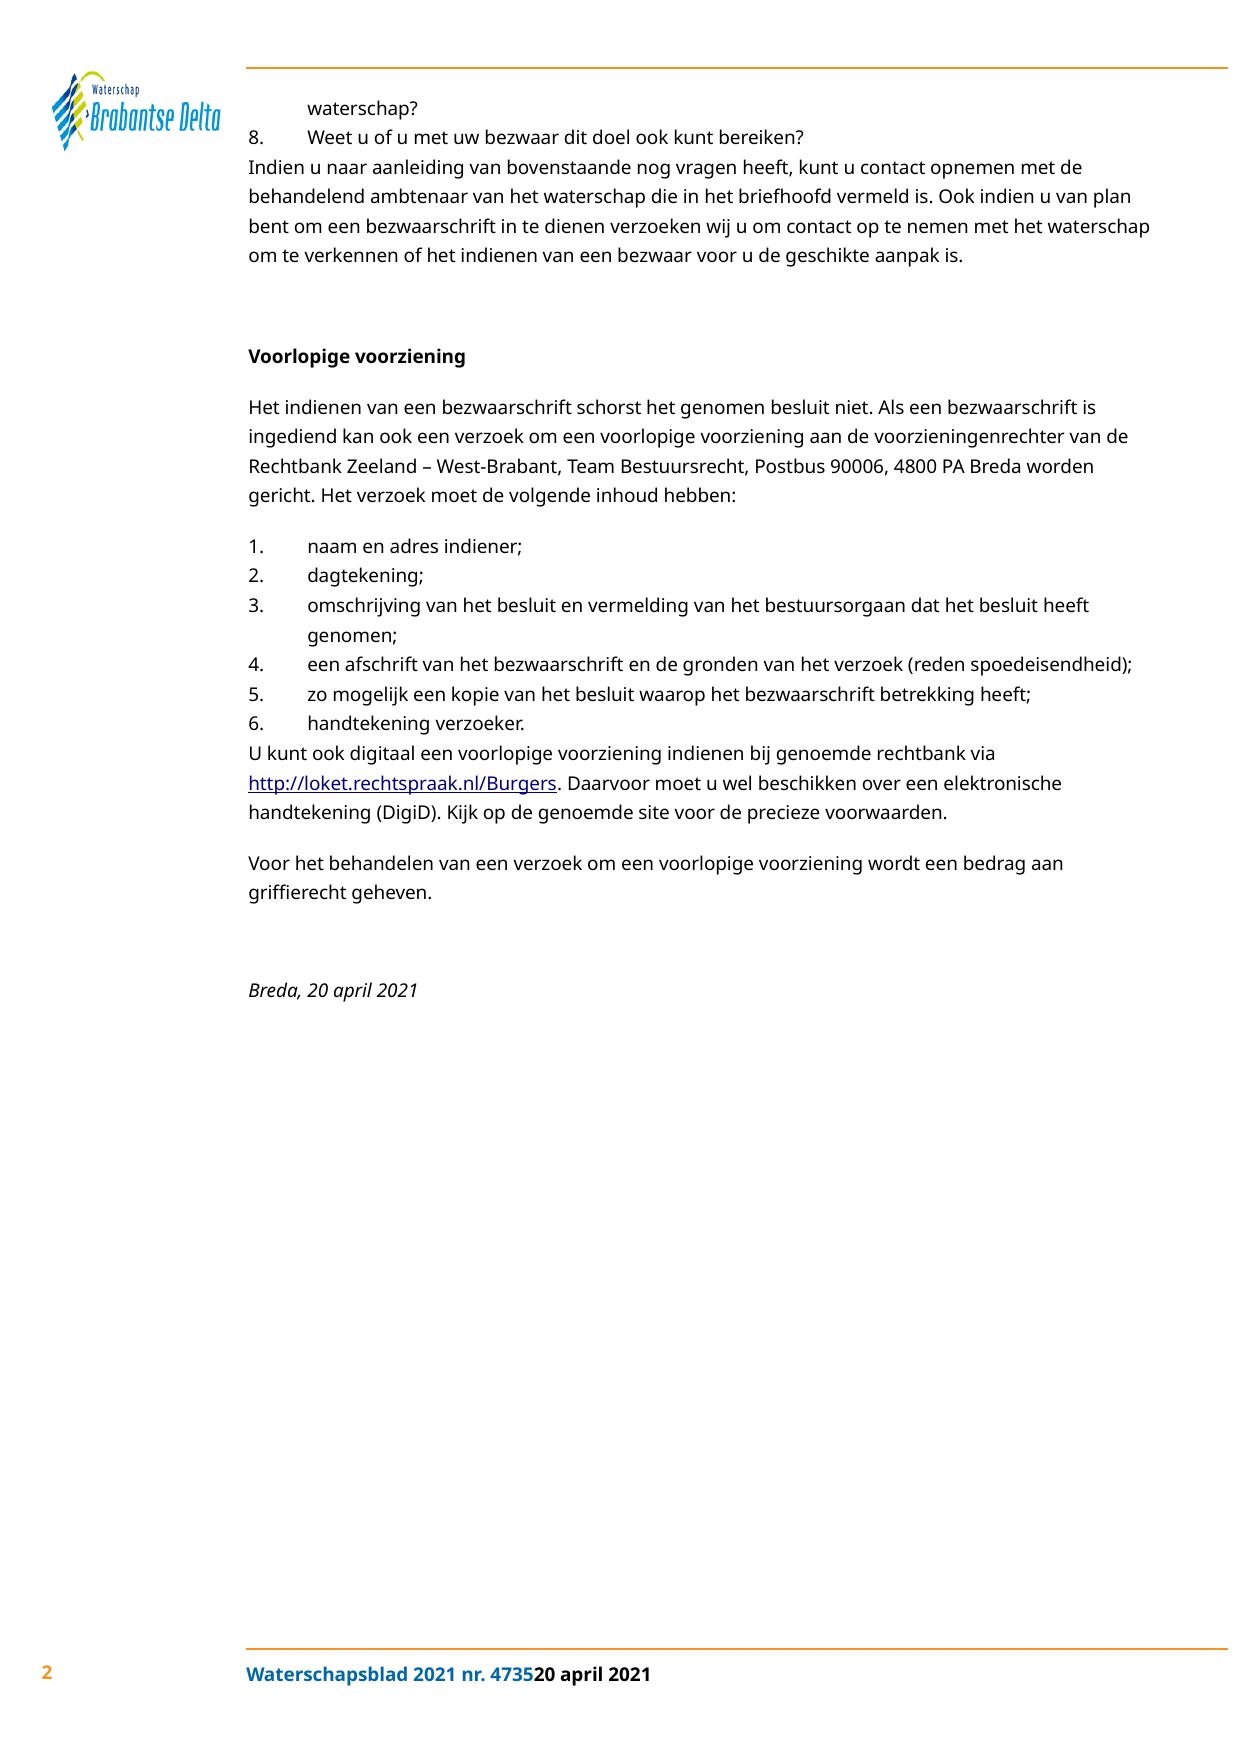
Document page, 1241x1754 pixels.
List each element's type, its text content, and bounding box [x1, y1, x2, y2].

list handtekening verzoeker. [248, 711, 1152, 736]
list Weet u of u met uw bezwaar dit doel ook kunt bereiken? [248, 124, 1152, 150]
text Breda, 20 april 2021 [248, 978, 1152, 1003]
text Indien u naar aanleiding van bovenstaande nog vragen heeft, kunt u contact opnemen met de behandelend ambtenaar van het waterschap die in het briefhoofd vermeld is. Ook indien u van plan bent om een bezwaarschrift in te dienen verzoeken wij u om contact op te nemen met het waterschap om te verkennen of het indienen van een bezwaar voor u de geschikte aanpak is. [248, 154, 1152, 268]
picture [41, 47, 231, 172]
list waterschap? [248, 95, 1152, 121]
text Het indienen van een bezwaarschrift schorst het genomen besluit niet. Als een bezwaarschrift is ingediend kan ook een verzoek om een voorlopige voorziening aan de voorzieningenrechter van de Rechtbank Zeeland – West-Brabant, Team Bestuursrecht, Postbus 90006, 4800 PA Breda worden gericht. Het verzoek moet de volgende inhoud hebben: [248, 394, 1152, 508]
text Voorlopige voorziening [248, 343, 1152, 369]
text Voor het behandelen van een verzoek om een voorlopige voorziening wordt een bedrag aan griffierecht geheven. [248, 850, 1152, 905]
list omschrijving van het besluit en vermelding van het bestuursorgaan dat het besluit heeft genomen; [248, 592, 1152, 648]
list een afschrift van het bezwaarschrift en de gronden van het verzoek (reden spoedeisendheid); [248, 651, 1152, 677]
list zo mogelijk een kopie van het besluit waarop het bezwaarschrift betrekking heeft; [248, 681, 1152, 707]
list dagtekening; [248, 563, 1152, 588]
list naam en adres indiener; [248, 533, 1152, 559]
text U kunt ook digitaal een voorlopige voorziening indienen bij genoemde rechtbank via http://loket.rechtspraak.nl/Burgers. Daarvoor moet u wel beschikken over een elektronische handtekening (DigiD). Kijk op de genoemde site voor de precieze voorwaarden. [248, 740, 1152, 825]
